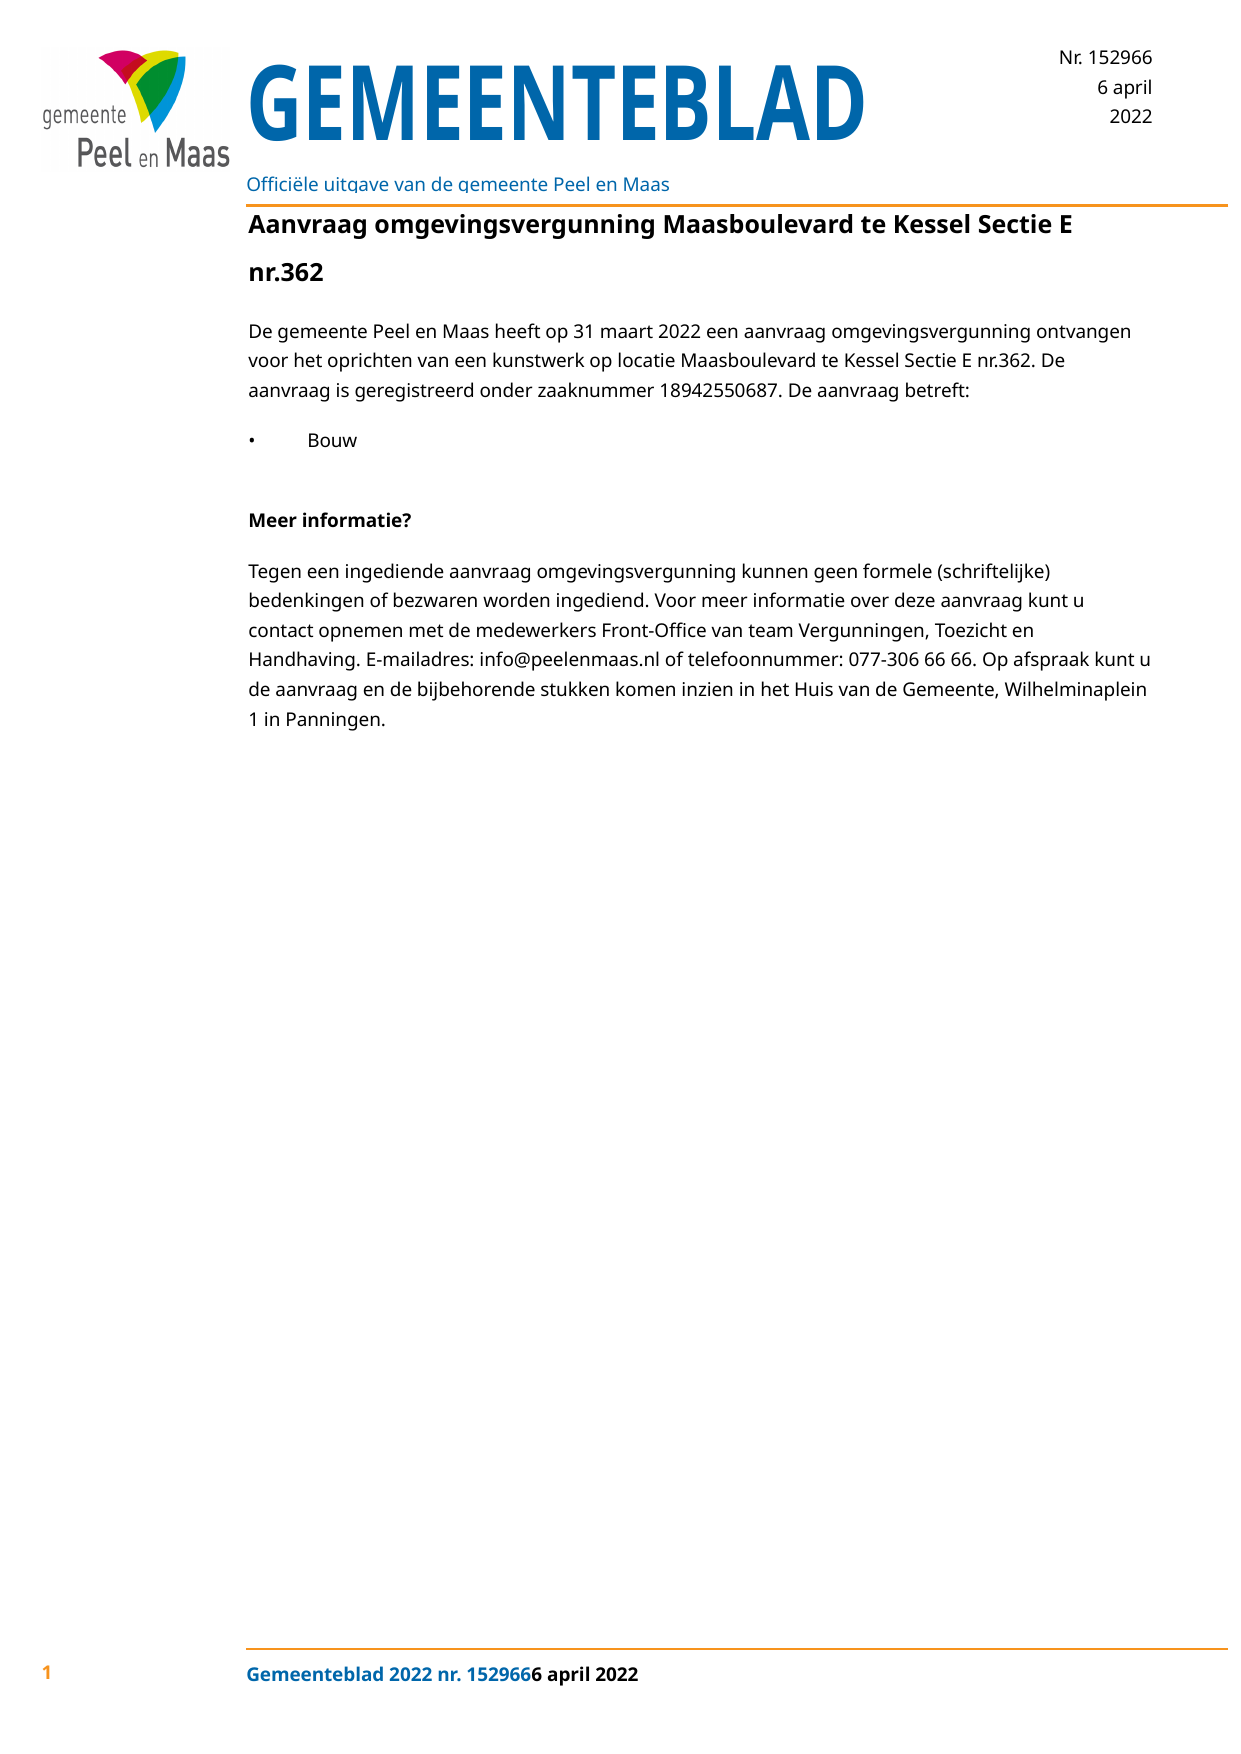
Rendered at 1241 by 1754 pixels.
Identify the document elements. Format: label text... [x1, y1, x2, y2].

text Meer informatie? [248, 507, 1152, 533]
text Tegen een ingediende aanvraag omgevingsvergunning kunnen geen formele (schriftelijke) bedenkingen of bezwaren worden ingediend. Voor meer informatie over deze aanvraag kunt u contact opnemen met de medewerkers Front-Office van team Vergunningen, Toezicht en Handhaving. E-mailadres: info@peelenmaas.nl of telefoonnummer: 077-306 66 66. Op afspraak kunt u de aanvraag en de bijbehorende stukken komen inzien in het Huis van de Gemeente, Wilhelminaplein 1 in Panningen. [248, 558, 1152, 732]
text Aanvraag omgevingsvergunning Maasboulevard te Kessel Sectie E nr.362 [248, 207, 1152, 288]
picture [41, 47, 231, 172]
text De gemeente Peel en Maas heeft op 31 maart 2022 een aanvraag omgevingsvergunning ontvangen voor het oprichten van een kunstwerk op locatie Maasboulevard te Kessel Sectie E nr.362. De aanvraag is geregistreerd onder zaaknummer 18942550687. De aanvraag betreft: [248, 318, 1152, 403]
list Bouw [248, 427, 1152, 453]
